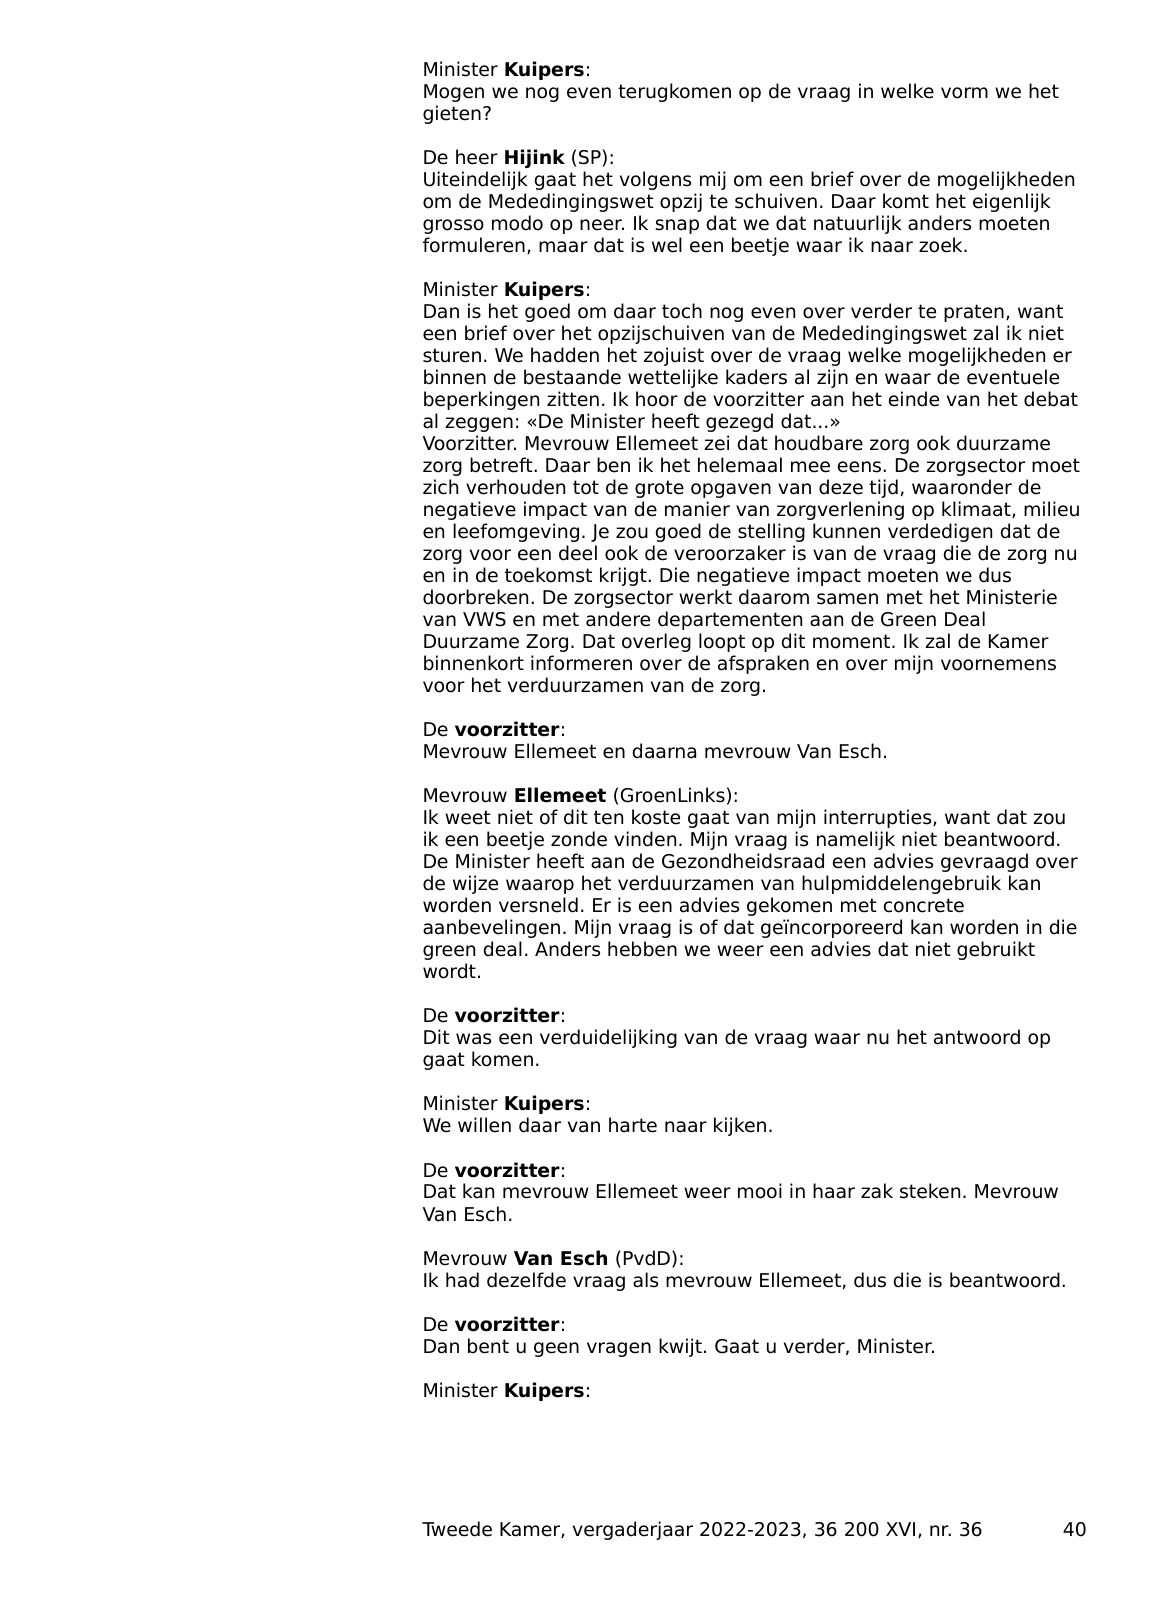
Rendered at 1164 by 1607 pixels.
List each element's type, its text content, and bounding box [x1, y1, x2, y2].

text Minister Kuipers: [422, 1380, 1087, 1402]
text De voorzitter: [422, 1005, 1087, 1027]
text Minister Kuipers: [422, 279, 1087, 301]
text Dit was een verduidelijking van de vraag waar nu het antwoord op gaat komen. [422, 1027, 1087, 1071]
text Dan bent u geen vragen kwijt. Gaat u verder, Minister. [422, 1336, 1087, 1358]
text De voorzitter: [422, 1159, 1087, 1181]
text De heer Hijink (SP): [422, 147, 1087, 169]
text Mevrouw Van Esch (PvdD): [422, 1248, 1087, 1269]
text Ik weet niet of dit ten koste gaat van mijn interrupties, want dat zou ik een beetje zonde vinden. Mijn vraag is namelijk niet beantwoord. De Minister heeft aan de Gezondheidsraad een advies gevraagd over de wijze waarop het verduurzamen van hulpmiddelengebruik kan worden versneld. Er is een advies gekomen met concrete aanbevelingen. Mijn vraag is of dat geïncorporeerd kan worden in die green deal. Anders hebben we weer een advies dat niet gebruikt wordt. [422, 807, 1087, 983]
text Minister Kuipers: [422, 1093, 1087, 1115]
text Dan is het goed om daar toch nog even over verder te praten, want een brief over het opzijschuiven van de Mededingingswet zal ik niet sturen. We hadden het zojuist over de vraag welke mogelijkheden er binnen de bestaande wettelijke kaders al zijn en waar de eventuele beperkingen zitten. Ik hoor de voorzitter aan het einde van het debat al zeggen: «De Minister heeft gezegd dat...» [422, 301, 1087, 433]
text De voorzitter: [422, 1314, 1087, 1336]
text De voorzitter: [422, 719, 1087, 741]
text Mevrouw Ellemeet (GroenLinks): [422, 785, 1087, 807]
text Mevrouw Ellemeet en daarna mevrouw Van Esch. [422, 741, 1087, 763]
text We willen daar van harte naar kijken. [422, 1115, 1087, 1137]
text Mogen we nog even terugkomen op de vraag in welke vorm we het gieten? [422, 81, 1087, 125]
text Minister Kuipers: [422, 59, 1087, 81]
text Dat kan mevrouw Ellemeet weer mooi in haar zak steken. Mevrouw Van Esch. [422, 1181, 1087, 1225]
text Ik had dezelfde vraag als mevrouw Ellemeet, dus die is beantwoord. [422, 1269, 1087, 1292]
text Voorzitter. Mevrouw Ellemeet zei dat houdbare zorg ook duurzame zorg betreft. Daar ben ik het helemaal mee eens. De zorgsector moet zich verhouden tot de grote opgaven van deze tijd, waaronder de negatieve impact van de manier van zorgverlening op klimaat, milieu en leefomgeving. Je zou goed de stelling kunnen verdedigen dat de zorg voor een deel ook de veroorzaker is van de vraag die de zorg nu en in de toekomst krijgt. Die negatieve impact moeten we dus doorbreken. De zorgsector werkt daarom samen met het Ministerie van VWS en met andere departementen aan de Green Deal Duurzame Zorg. Dat overleg loopt op dit moment. Ik zal de Kamer binnenkort informeren over de afspraken en over mijn voornemens voor het verduurzamen van de zorg. [422, 433, 1087, 697]
text Uiteindelijk gaat het volgens mij om een brief over de mogelijkheden om de Mededingingswet opzij te schuiven. Daar komt het eigenlijk grosso modo op neer. Ik snap dat we dat natuurlijk anders moeten formuleren, maar dat is wel een beetje waar ik naar zoek. [422, 169, 1087, 257]
